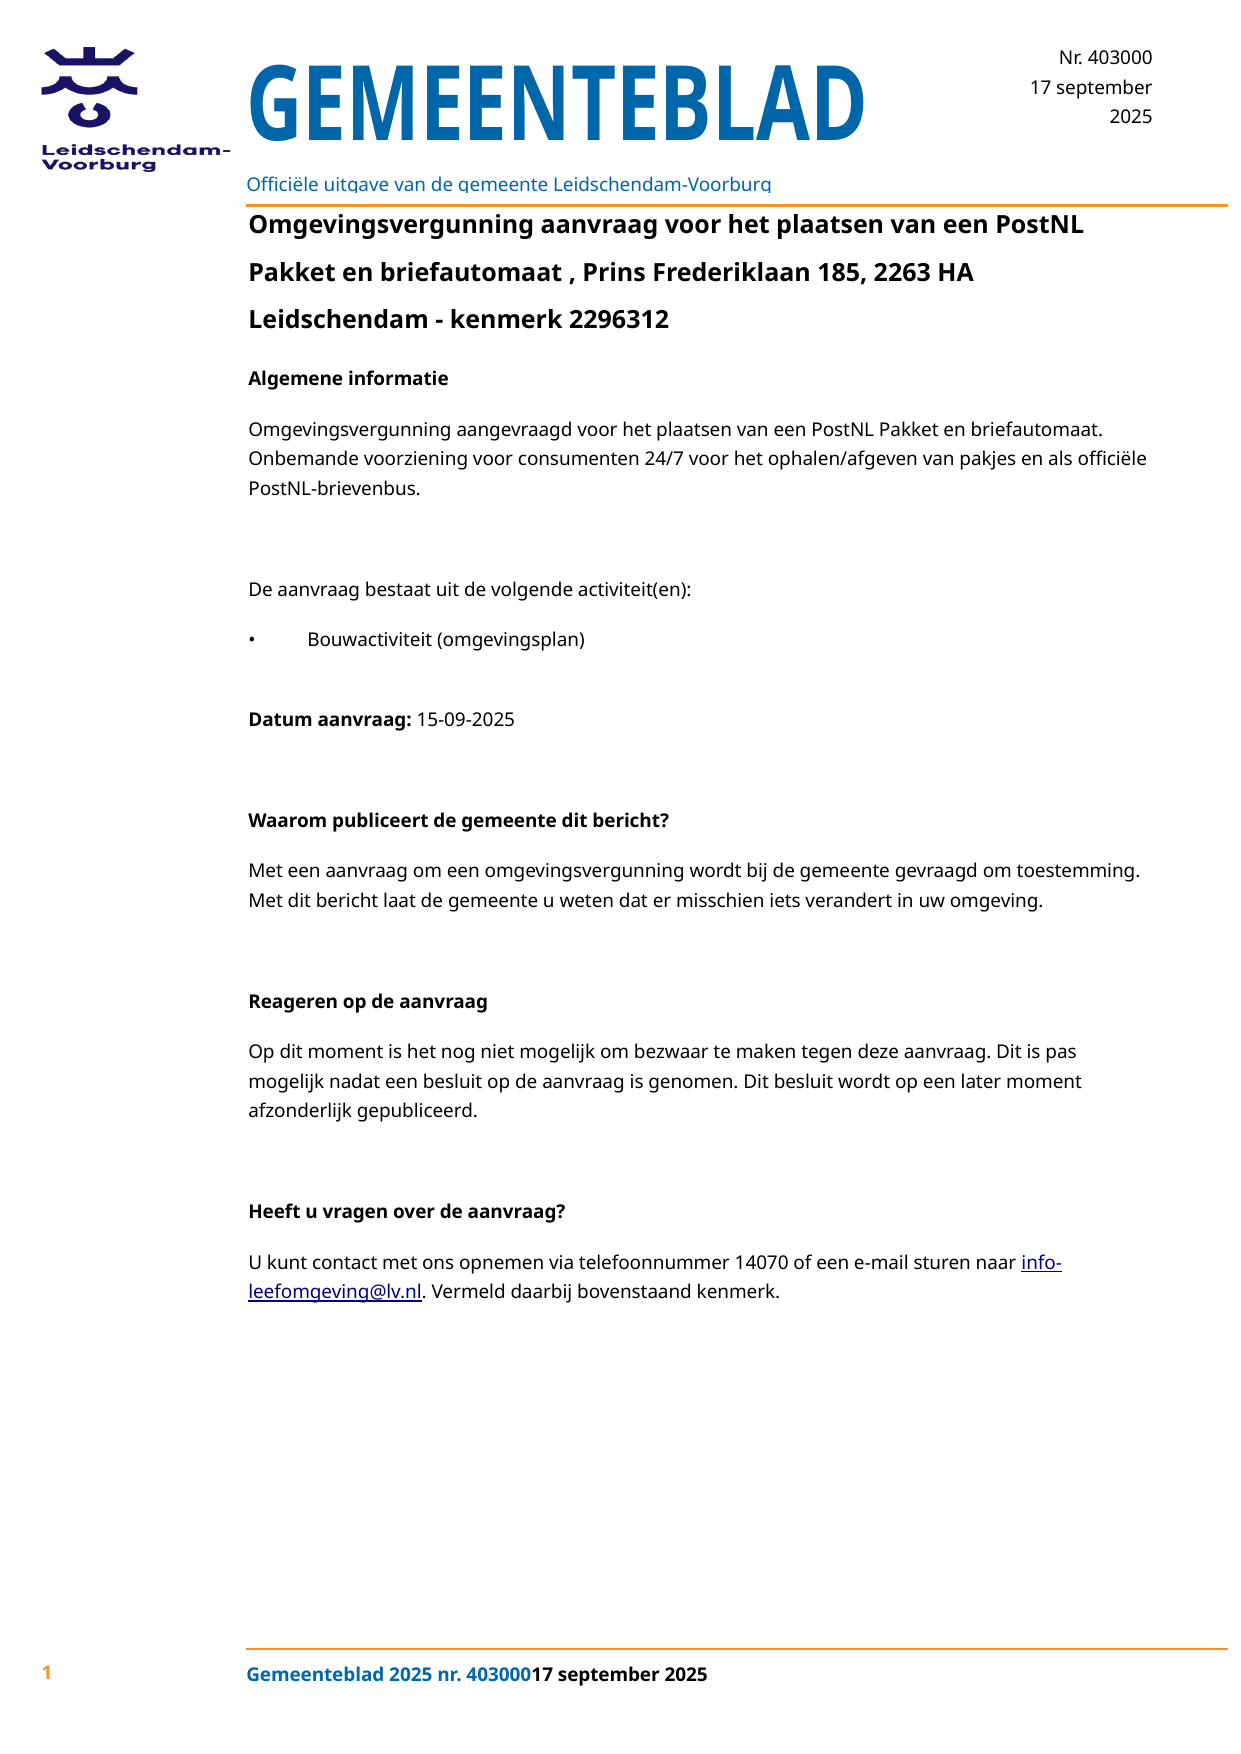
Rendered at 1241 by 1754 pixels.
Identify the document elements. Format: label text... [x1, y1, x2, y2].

text Reageren op de aanvraag [248, 988, 1152, 1014]
text Met een aanvraag om een omgevingsvergunning wordt bij de gemeente gevraagd om toestemming. Met dit bericht laat de gemeente u weten dat er misschien iets verandert in uw omgeving. [248, 858, 1152, 913]
text U kunt contact met ons opnemen via telefoonnummer 14070 of een e-mail sturen naar info-leefomgeving@lv.nl. Vermeld daarbij bovenstaand kenmerk. [248, 1249, 1152, 1304]
list Bouwactiviteit (omgevingsplan) [248, 626, 1152, 652]
text Algemene informatie [248, 366, 1152, 391]
text Omgevingsvergunning aangevraagd voor het plaatsen van een PostNL Pakket en briefautomaat. Onbemande voorziening voor consumenten 24/7 voor het ophalen/afgeven van pakjes en als officiële PostNL-brievenbus. [248, 416, 1152, 501]
text Omgevingsvergunning aanvraag voor het plaatsen van een PostNL Pakket en briefautomaat , Prins Frederiklaan 185, 2263 HA Leidschendam - kenmerk 2296312 [248, 207, 1152, 336]
text Heeft u vragen over de aanvraag? [248, 1198, 1152, 1224]
text De aanvraag bestaat uit de volgende activiteit(en): [248, 576, 1152, 602]
picture [41, 47, 231, 172]
text Waarom publiceert de gemeente dit bericht? [248, 807, 1152, 833]
text Op dit moment is het nog niet mogelijk om bezwaar te maken tegen deze aanvraag. Dit is pas mogelijk nadat een besluit op de aanvraag is genomen. Dit besluit wordt op een later moment afzonderlijk gepubliceerd. [248, 1038, 1152, 1123]
text Datum aanvraag: 15-09-2025 [248, 706, 1152, 732]
